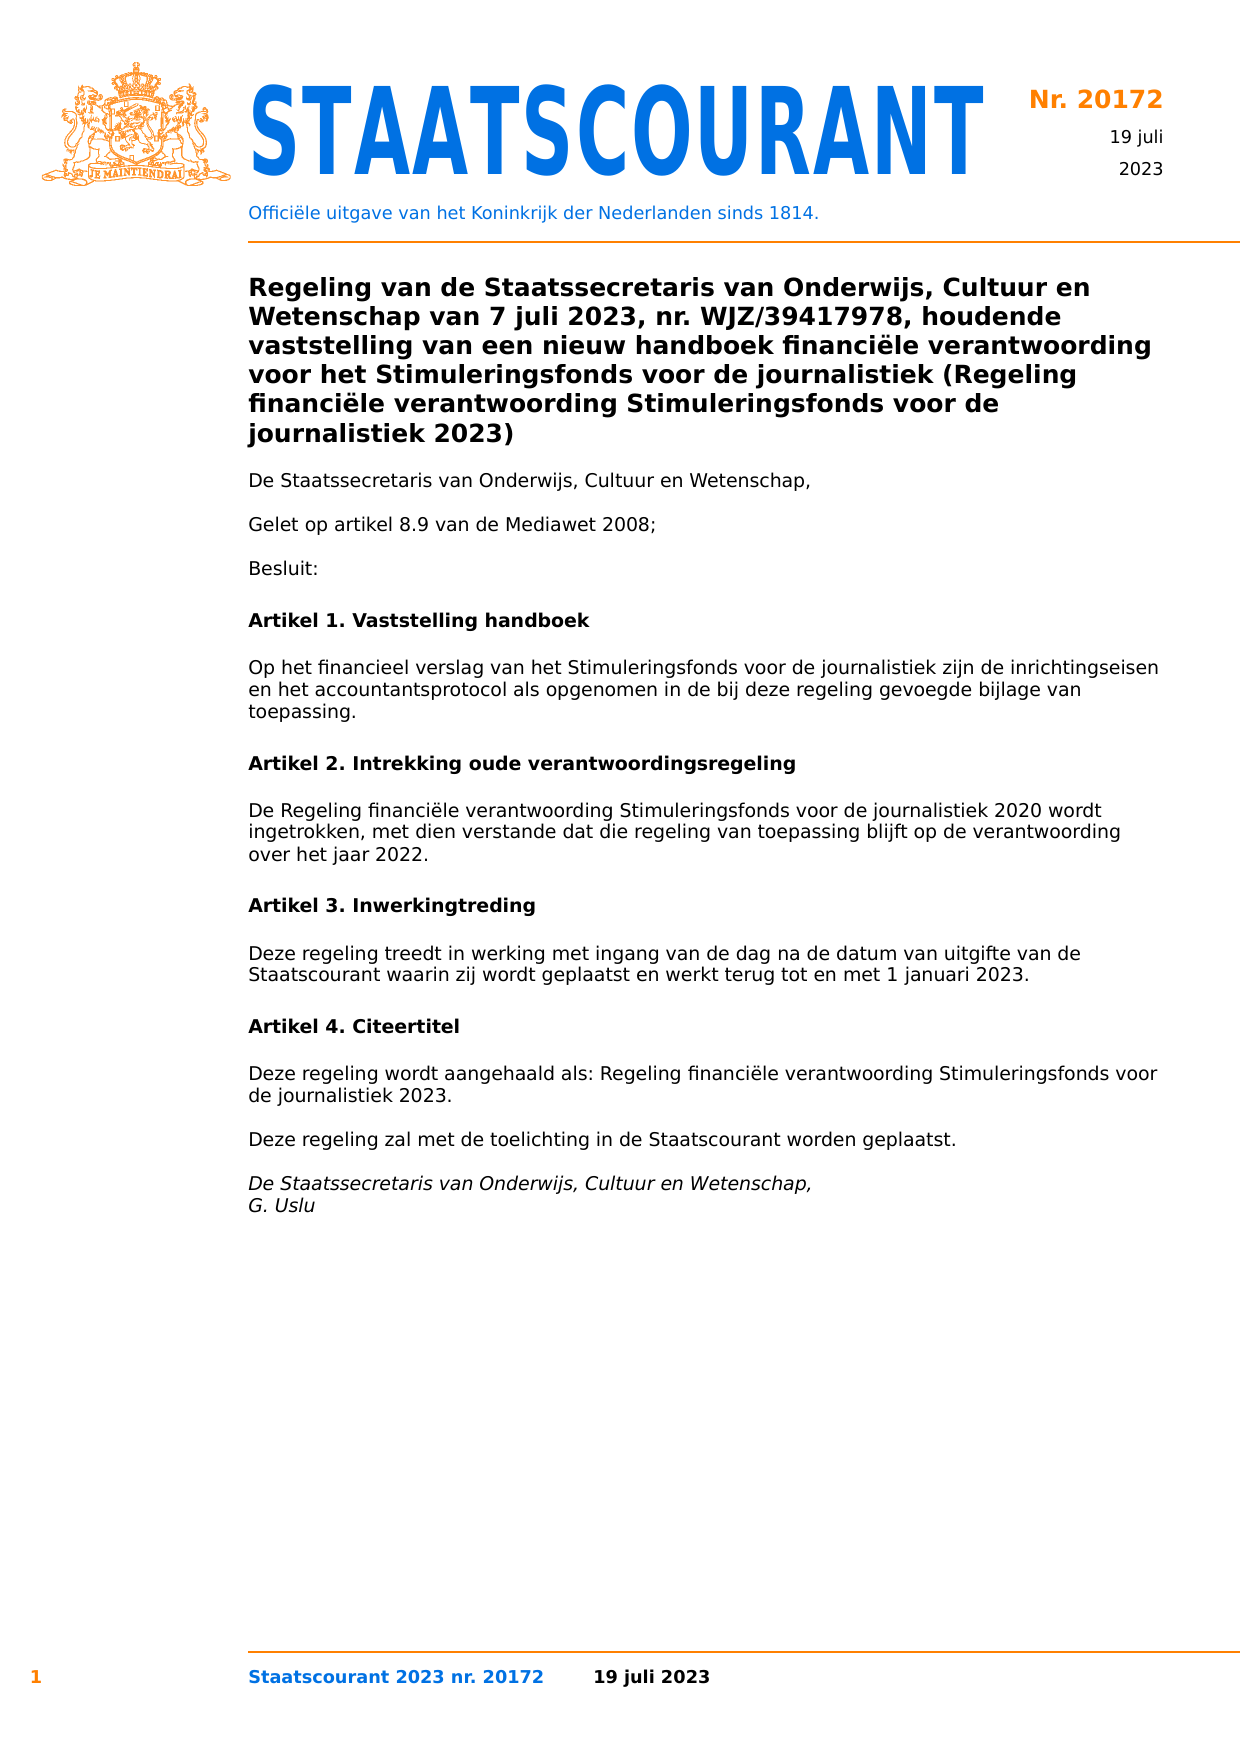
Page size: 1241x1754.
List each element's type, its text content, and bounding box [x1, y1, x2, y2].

text De Regeling financiële verantwoording Stimuleringsfonds voor de journalistiek 2020 wordt ingetrokken, met dien verstande dat die regeling van toepassing blijft op de verantwoording over het jaar 2022. [248, 799, 1163, 865]
table_cell 2023 [998, 153, 1240, 203]
subtitle Artikel 3. Inwerkingtreding [248, 895, 1163, 917]
text Op het financieel verslag van het Stimuleringsfonds voor de journalistiek zijn de inrichtingseisen en het accountantsprotocol als opgenomen in de bij deze regeling gevoegde bijlage van toepassing. [248, 657, 1163, 722]
table_cell 19 juli [998, 121, 1240, 153]
table_header STAATSCOURANT [248, 62, 998, 203]
text Deze regeling zal met de toelichting in de Staatscourant worden geplaatst. [248, 1129, 1163, 1151]
subtitle Artikel 4. Citeertitel [248, 1016, 1163, 1038]
text De Staatssecretaris van Onderwijs, Cultuur en Wetenschap, [248, 470, 1163, 492]
text Deze regeling treedt in werking met ingang van de dag na de datum van uitgifte van de Staatscourant waarin zij wordt geplaatst en werkt terug tot en met 1 januari 2023. [248, 942, 1163, 986]
table_header [25, 62, 248, 241]
text De Staatssecretaris van Onderwijs, Cultuur en Wetenschap, G. Uslu [248, 1173, 1163, 1217]
subtitle Artikel 1. Vaststelling handboek [248, 609, 1163, 632]
subtitle Artikel 2. Intrekking oude verantwoordingsregeling [248, 752, 1163, 774]
text Deze regeling wordt aangehaald als: Regeling financiële verantwoording Stimuleringsfonds voor de journalistiek 2023. [248, 1063, 1163, 1107]
text Besluit: [248, 558, 1163, 579]
table_cell Officiële uitgave van het Koninkrijk der Nederlanden sinds 1814. [248, 203, 1240, 241]
table_header Nr. 20172 [998, 62, 1240, 121]
text Gelet op artikel 8.9 van de Mediawet 2008; [248, 514, 1163, 536]
picture [41, 62, 231, 186]
subtitle Regeling van de Staatssecretaris van Onderwijs, Cultuur en Wetenschap van 7 juli 2023, nr. WJZ/39417978, houdende vaststelling van een nieuw handboek financiële verantwoording voor het Stimuleringsfonds voor de journalistiek (Regeling financiële verantwoording Stimuleringsfonds voor de journalistiek 2023) [248, 273, 1163, 448]
